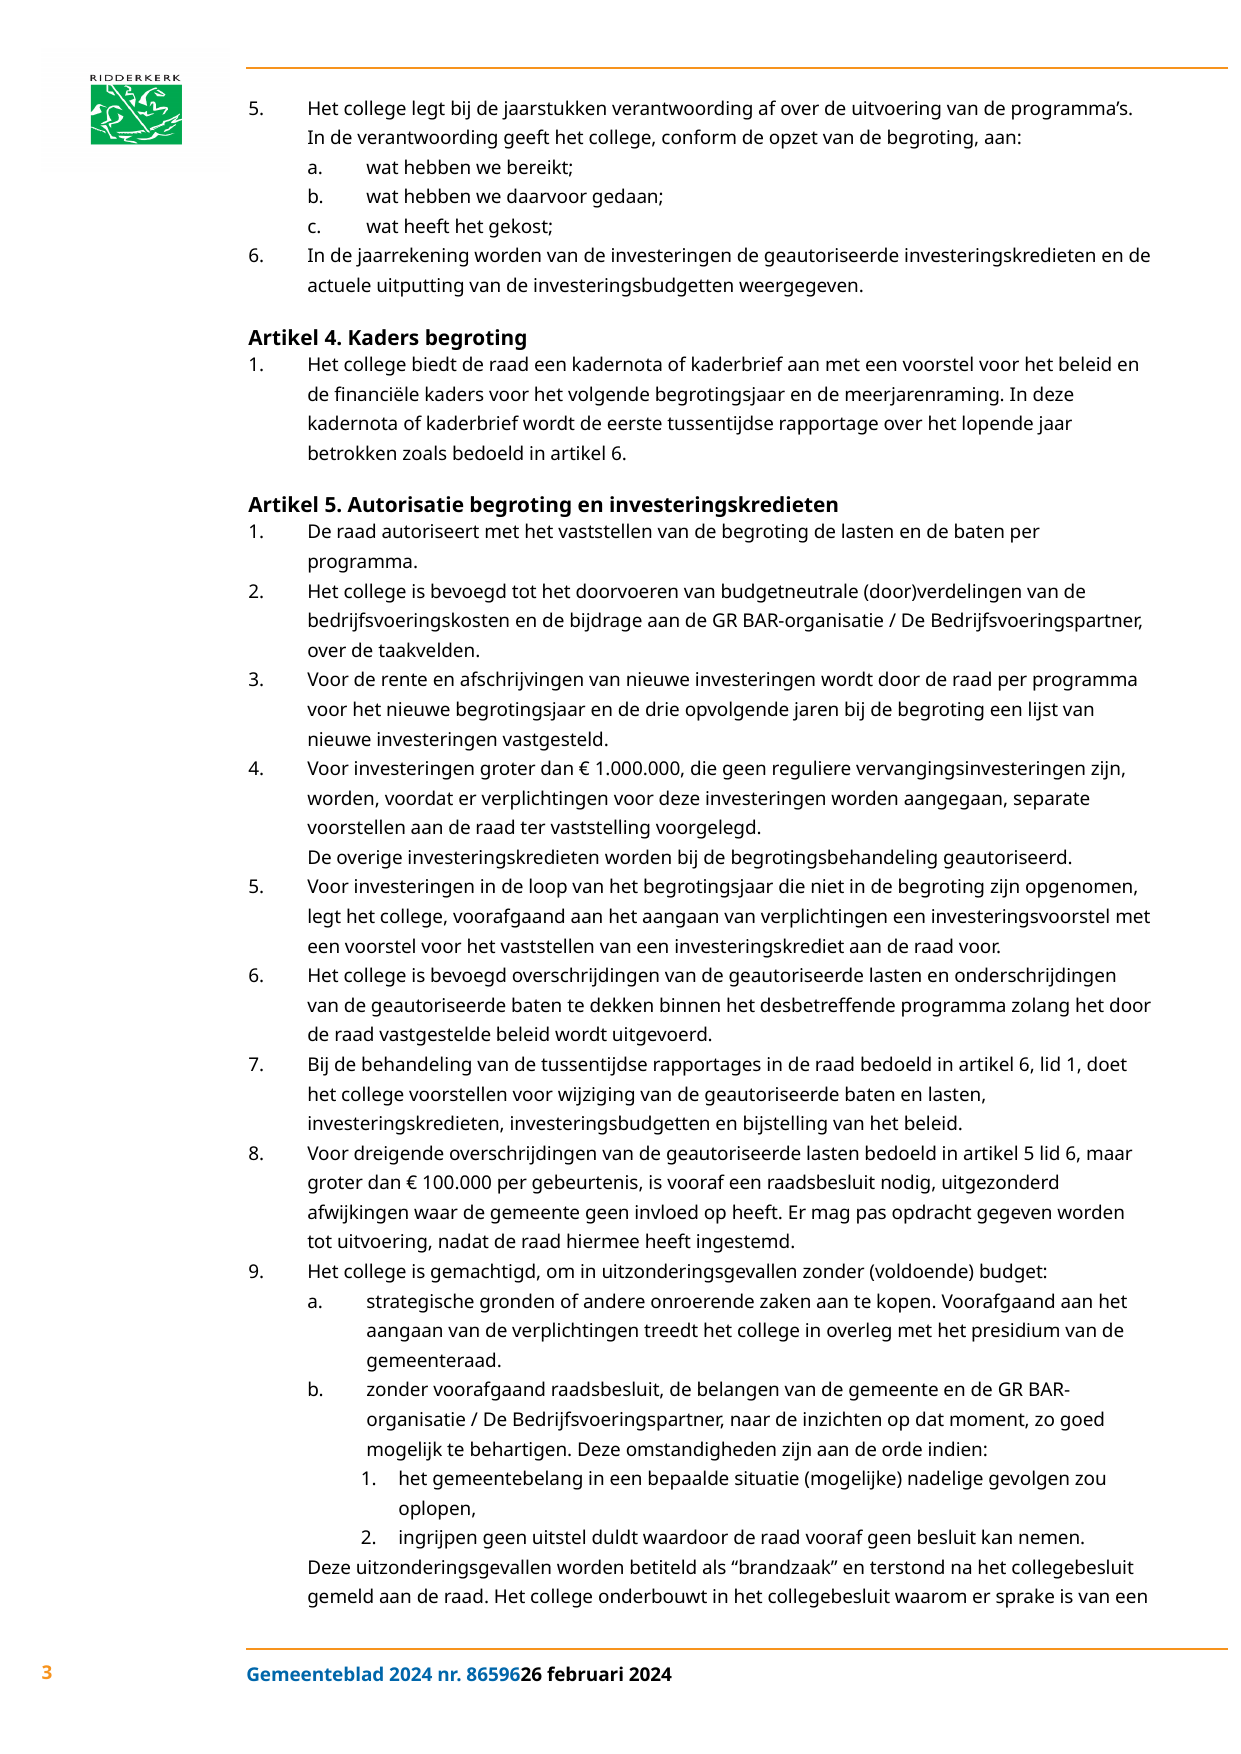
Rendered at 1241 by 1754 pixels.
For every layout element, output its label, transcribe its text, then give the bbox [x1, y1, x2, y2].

list Bij de behandeling van de tussentijdse rapportages in de raad bedoeld in artikel 6, lid 1, doet het college voorstellen voor wijziging van de geautoriseerde baten en lasten, investeringskredieten, investeringsbudgetten en bijstelling van het beleid. [248, 1051, 1152, 1136]
list Voor investeringen groter dan € 1.000.000, die geen reguliere vervangingsinvesteringen zijn, worden, voordat er verplichtingen voor deze investeringen worden aangegaan, separate voorstellen aan de raad ter vaststelling voorgelegd. [248, 755, 1152, 840]
text Artikel 5. Autorisatie begroting en investeringskredieten [248, 490, 1152, 519]
list wat hebben we daarvoor gedaan; [307, 183, 1152, 209]
list Deze uitzonderingsgevallen worden betiteld als “brandzaak” en terstond na het collegebesluit gemeld aan de raad. Het college onderbouwt in het collegebesluit waarom er sprake is van een [248, 1554, 1152, 1609]
list Het college legt bij de jaarstukken verantwoording af over de uitvoering van de programma’s. In de verantwoording geeft het college, conform de opzet van de begroting, aan: [248, 95, 1152, 150]
list De overige investeringskredieten worden bij de begrotingsbehandeling geautoriseerd. [248, 844, 1152, 870]
list In de jaarrekening worden van de investeringen de geautoriseerde investeringskredieten en de actuele uitputting van de investeringsbudgetten weergegeven. [248, 243, 1152, 298]
list zonder voorafgaand raadsbesluit, de belangen van de gemeente en de GR BAR-organisatie / De Bedrijfsvoeringspartner, naar de inzichten op dat moment, zo goed mogelijk te behartigen. Deze omstandigheden zijn aan de orde indien: [307, 1377, 1152, 1462]
list het gemeentebelang in een bepaalde situatie (mogelijke) nadelige gevolgen zou oplopen, [361, 1465, 1152, 1521]
list Voor dreigende overschrijdingen van de geautoriseerde lasten bedoeld in artikel 5 lid 6, maar groter dan € 100.000 per gebeurtenis, is vooraf een raadsbesluit nodig, uitgezonderd afwijkingen waar de gemeente geen invloed op heeft. Er mag pas opdracht gegeven worden tot uitvoering, nadat de raad hiermee heeft ingestemd. [248, 1140, 1152, 1254]
list Het college is bevoegd overschrijdingen van de geautoriseerde lasten en onderschrijdingen van de geautoriseerde baten te dekken binnen het desbetreffende programma zolang het door de raad vastgestelde beleid wordt uitgevoerd. [248, 962, 1152, 1047]
picture [41, 47, 231, 172]
list Het college is gemachtigd, om in uitzonderingsgevallen zonder (voldoende) budget: [248, 1258, 1152, 1284]
list strategische gronden of andere onroerende zaken aan te kopen. Voorafgaand aan het aangaan van de verplichtingen treedt het college in overleg met het presidium van de gemeenteraad. [307, 1288, 1152, 1373]
list De raad autoriseert met het vaststellen van de begroting de lasten en de baten per programma. [248, 519, 1152, 574]
list Het college is bevoegd tot het doorvoeren van budgetneutrale (door)verdelingen van de bedrijfsvoeringskosten en de bijdrage aan de GR BAR-organisatie / De Bedrijfsvoeringspartner, over de taakvelden. [248, 578, 1152, 663]
list Het college biedt de raad een kadernota of kaderbrief aan met een voorstel voor het beleid en de financiële kaders voor het volgende begrotingsjaar en de meerjarenraming. In deze kadernota of kaderbrief wordt de eerste tussentijdse rapportage over het lopende jaar betrokken zoals bedoeld in artikel 6. [248, 351, 1152, 466]
list Voor de rente en afschrijvingen van nieuwe investeringen wordt door de raad per programma voor het nieuwe begrotingsjaar en de drie opvolgende jaren bij de begroting een lijst van nieuwe investeringen vastgesteld. [248, 667, 1152, 752]
list ingrijpen geen uitstel duldt waardoor de raad vooraf geen besluit kan nemen. [361, 1524, 1152, 1550]
list Voor investeringen in de loop van het begrotingsjaar die niet in de begroting zijn opgenomen, legt het college, voorafgaand aan het aangaan van verplichtingen een investeringsvoorstel met een voorstel voor het vaststellen van een investeringskrediet aan de raad voor. [248, 874, 1152, 959]
list wat hebben we bereikt; [307, 154, 1152, 180]
list wat heeft het gekost; [307, 213, 1152, 239]
text Artikel 4. Kaders begroting [248, 323, 1152, 351]
